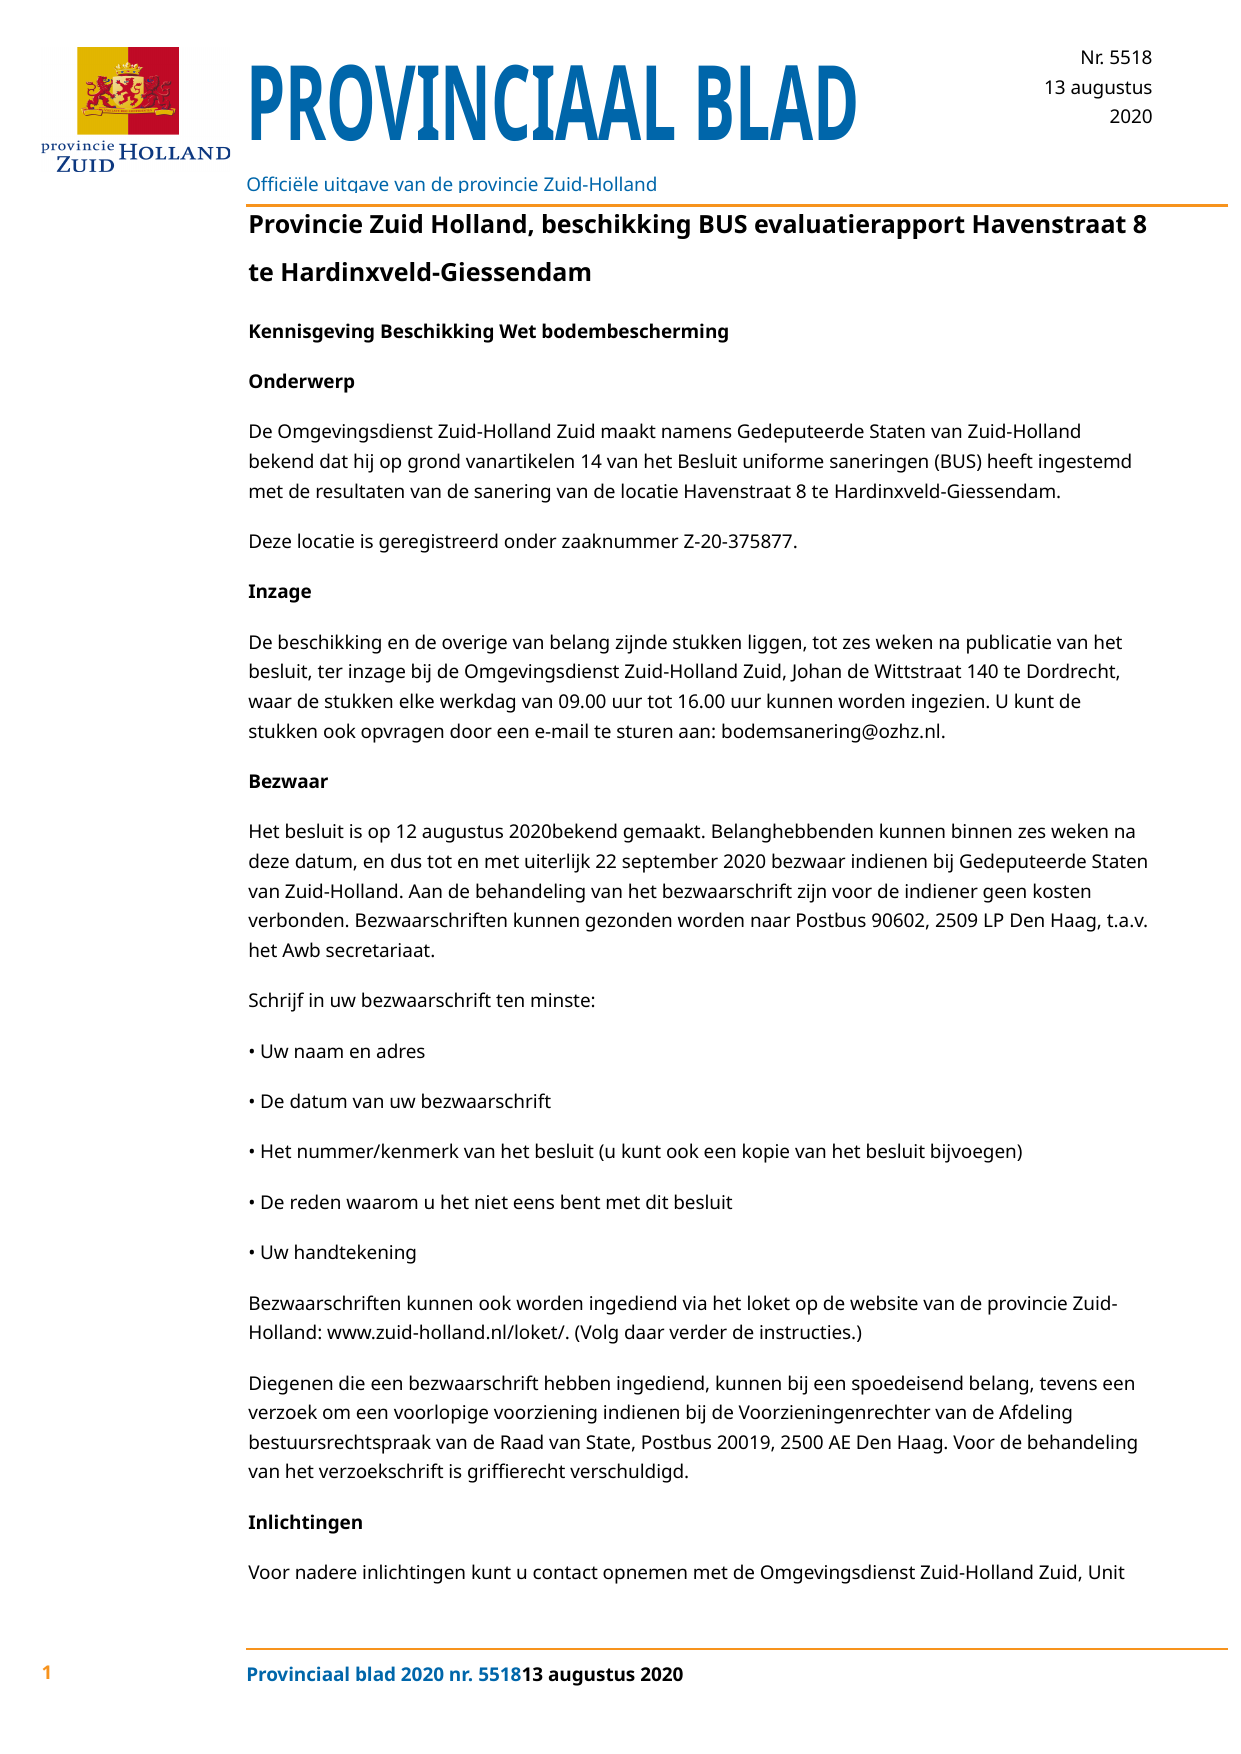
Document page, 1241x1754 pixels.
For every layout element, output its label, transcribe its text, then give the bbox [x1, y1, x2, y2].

text Bezwaarschriften kunnen ook worden ingediend via het loket op de website van de provincie Zuid-Holland: www.zuid-holland.nl/loket/. (Volg daar verder de instructies.) [248, 1290, 1152, 1345]
picture [41, 47, 231, 172]
text • De reden waarom u het niet eens bent met dit besluit [248, 1189, 1152, 1215]
text Deze locatie is geregistreerd onder zaaknummer Z-20-375877. [248, 528, 1152, 554]
text • Uw handtekening [248, 1239, 1152, 1265]
text Voor nadere inlichtingen kunt u contact opnemen met de Omgevingsdienst Zuid-Holland Zuid, Unit [248, 1559, 1152, 1585]
text Schrijf in uw bezwaarschrift ten minste: [248, 987, 1152, 1013]
text • Uw naam en adres [248, 1038, 1152, 1064]
text Bezwaar [248, 768, 1152, 794]
text Het besluit is op 12 augustus 2020bekend gemaakt. Belanghebbenden kunnen binnen zes weken na deze datum, en dus tot en met uiterlijk 22 september 2020 bezwaar indienen bij Gedeputeerde Staten van Zuid-Holland. Aan de behandeling van het bezwaarschrift zijn voor de indiener geen kosten verbonden. Bezwaarschriften kunnen gezonden worden naar Postbus 90602, 2509 LP Den Haag, t.a.v. het Awb secretariaat. [248, 819, 1152, 963]
text Kennisgeving Beschikking Wet bodembescherming [248, 318, 1152, 344]
text • Het nummer/kenmerk van het besluit (u kunt ook een kopie van het besluit bijvoegen) [248, 1139, 1152, 1164]
text • De datum van uw bezwaarschrift [248, 1088, 1152, 1114]
text Onderwerp [248, 368, 1152, 394]
text Inlichtingen [248, 1509, 1152, 1535]
text Provincie Zuid Holland, beschikking BUS evaluatierapport Havenstraat 8 te Hardinxveld-Giessendam [248, 207, 1152, 288]
text De beschikking en de overige van belang zijnde stukken liggen, tot zes weken na publicatie van het besluit, ter inzage bij de Omgevingsdienst Zuid-Holland Zuid, Johan de Wittstraat 140 te Dordrecht, waar de stukken elke werkdag van 09.00 uur tot 16.00 uur kunnen worden ingezien. U kunt de stukken ook opvragen door een e-mail te sturen aan: bodemsanering@ozhz.nl. [248, 629, 1152, 744]
text Diegenen die een bezwaarschrift hebben ingediend, kunnen bij een spoedeisend belang, tevens een verzoek om een voorlopige voorziening indienen bij de Voorzieningenrechter van de Afdeling bestuursrechtspraak van de Raad van State, Postbus 20019, 2500 AE Den Haag. Voor de behandeling van het verzoekschrift is griffierecht verschuldigd. [248, 1370, 1152, 1484]
text Inzage [248, 579, 1152, 604]
text De Omgevingsdienst Zuid-Holland Zuid maakt namens Gedeputeerde Staten van Zuid-Holland bekend dat hij op grond vanartikelen 14 van het Besluit uniforme saneringen (BUS) heeft ingestemd met de resultaten van de sanering van de locatie Havenstraat 8 te Hardinxveld-Giessendam. [248, 419, 1152, 504]
